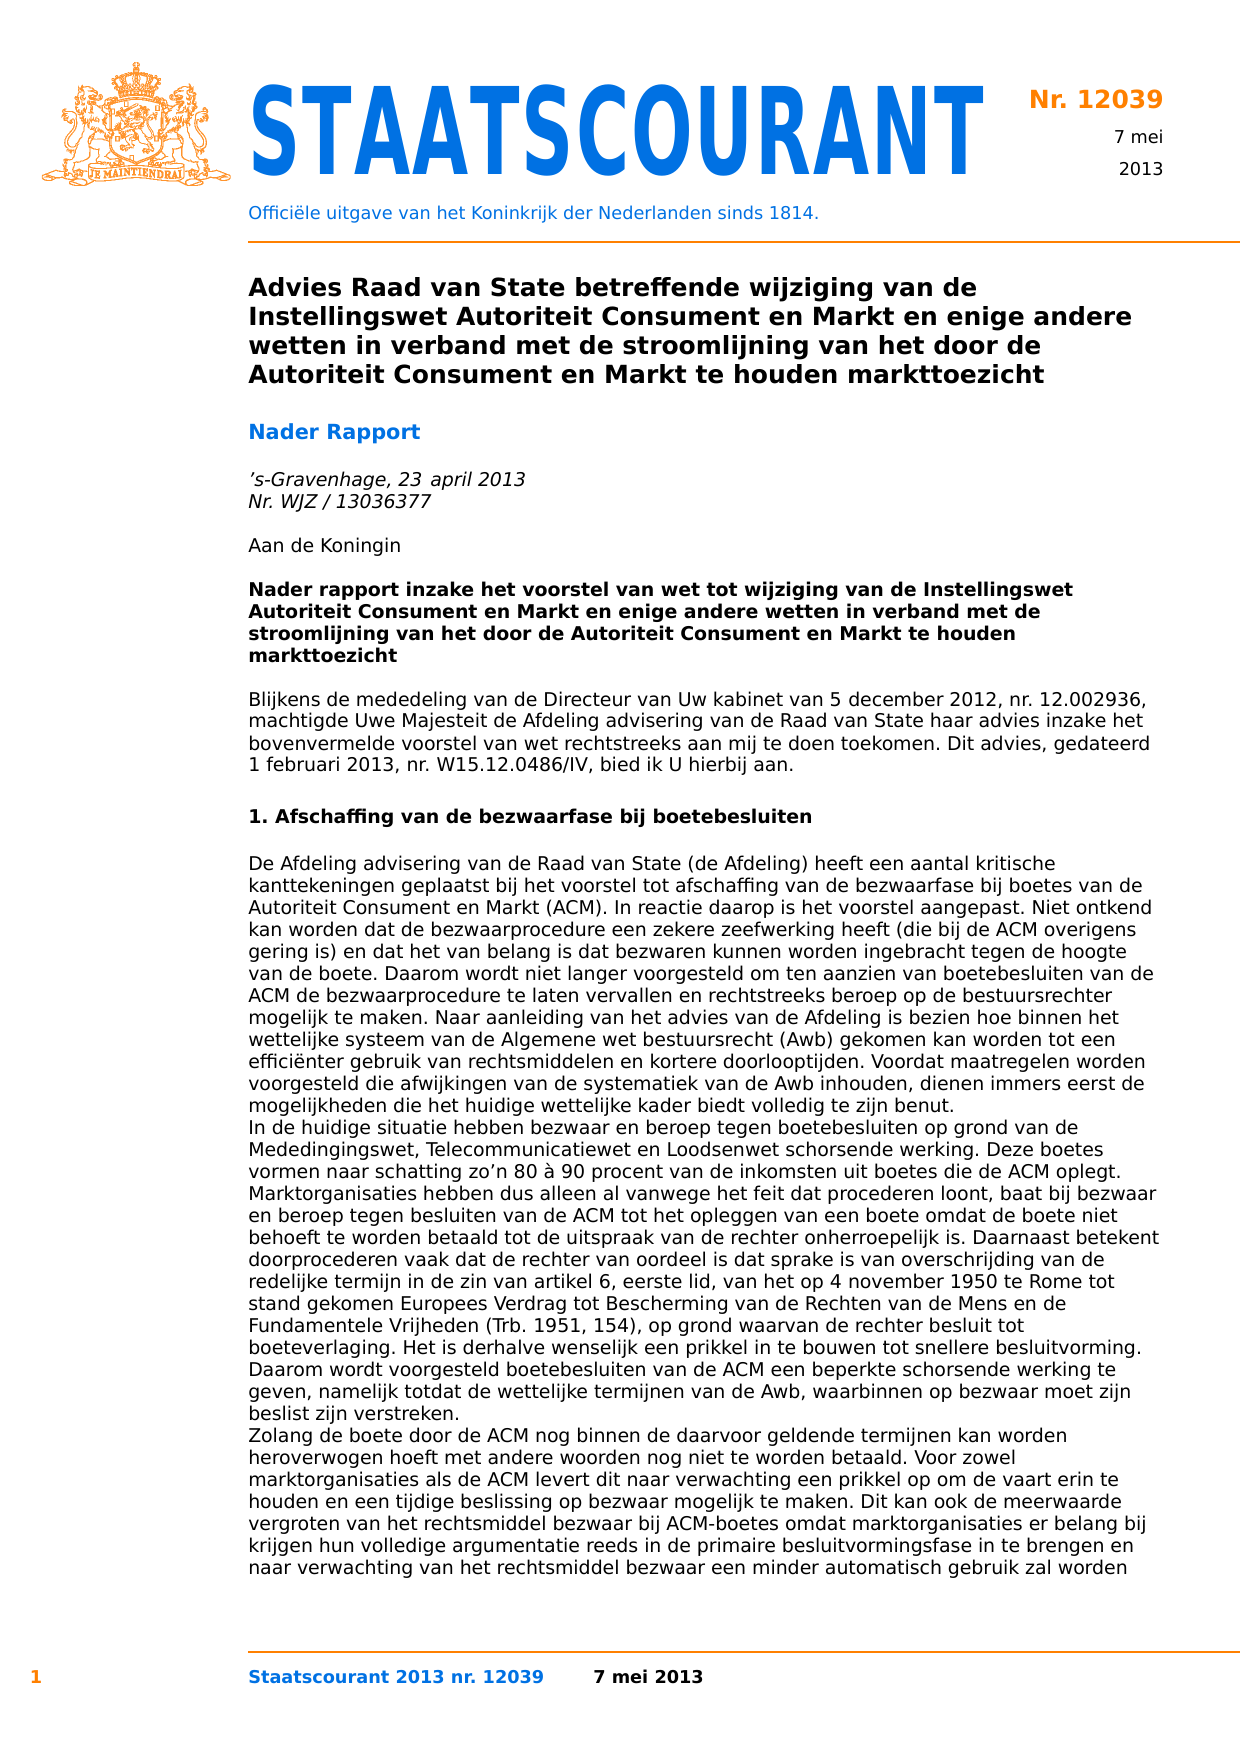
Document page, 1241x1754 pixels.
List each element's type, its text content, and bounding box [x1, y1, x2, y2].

subtitle 1. Afschaffing van de bezwaarfase bij boetebesluiten [248, 806, 1163, 828]
subtitle Advies Raad van State betreffende wijziging van de Instellingswet Autoriteit Consument en Markt en enige andere wetten in verband met de stroomlijning van het door de Autoriteit Consument en Markt te houden markttoezicht [248, 273, 1163, 390]
table_cell Officiële uitgave van het Koninkrijk der Nederlanden sinds 1814. [248, 203, 1240, 241]
text Blijkens de mededeling van de Directeur van Uw kabinet van 5 december 2012, nr. 12.002936, machtigde Uwe Majesteit de Afdeling advisering van de Raad van State haar advies inzake het bovenvermelde voorstel van wet rechtstreeks aan mij te doen toekomen. Dit advies, gedateerd 1 februari 2013, nr. W15.12.0486/IV, bied ik U hierbij aan. [248, 688, 1163, 776]
text Nader rapport inzake het voorstel van wet tot wijziging van de Instellingswet Autoriteit Consument en Markt en enige andere wetten in verband met de stroomlijning van het door de Autoriteit Consument en Markt te houden markttoezicht [248, 579, 1163, 667]
table_header STAATSCOURANT [248, 62, 998, 203]
text ’s-Gravenhage, 23 april 2013 [248, 469, 1163, 491]
text In de huidige situatie hebben bezwaar en beroep tegen boetebesluiten op grond van de Mededingingswet, Telecommunicatiewet en Loodsenwet schorsende werking. Deze boetes vormen naar schatting zo’n 80 à 90 procent van de inkomsten uit boetes die de ACM oplegt. [248, 1117, 1163, 1183]
table_header Nr. 12039 [998, 62, 1240, 121]
subtitle Nader Rapport [248, 420, 1163, 444]
text Aan de Koningin [248, 535, 1163, 557]
text Marktorganisaties hebben dus alleen al vanwege het feit dat procederen loont, baat bij bezwaar en beroep tegen besluiten van de ACM tot het opleggen van een boete omdat de boete niet behoeft te worden betaald tot de uitspraak van de rechter onherroepelijk is. Daarnaast betekent doorprocederen vaak dat de rechter van oordeel is dat sprake is van overschrijding van de redelijke termijn in de zin van artikel 6, eerste lid, van het op 4 november 1950 te Rome tot stand gekomen Europees Verdrag tot Bescherming van de Rechten van de Mens en de Fundamentele Vrijheden (Trb. 1951, 154), op grond waarvan de rechter besluit tot boeteverlaging. Het is derhalve wenselijk een prikkel in te bouwen tot snellere besluitvorming. Daarom wordt voorgesteld boetebesluiten van de ACM een beperkte schorsende werking te geven, namelijk totdat de wettelijke termijnen van de Awb, waarbinnen op bezwaar moet zijn beslist zijn verstreken. [248, 1183, 1163, 1425]
picture [41, 62, 231, 186]
table_header [25, 62, 248, 241]
text Zolang de boete door de ACM nog binnen de daarvoor geldende termijnen kan worden heroverwogen hoeft met andere woorden nog niet te worden betaald. Voor zowel marktorganisaties als de ACM levert dit naar verwachting een prikkel op om de vaart erin te houden en een tijdige beslissing op bezwaar mogelijk te maken. Dit kan ook de meerwaarde vergroten van het rechtsmiddel bezwaar bij ACM-boetes omdat marktorganisaties er belang bij krijgen hun volledige argumentatie reeds in de primaire besluitvormingsfase in te brengen en naar verwachting van het rechtsmiddel bezwaar een minder automatisch gebruik zal worden [248, 1425, 1163, 1579]
table_cell 7 mei [998, 121, 1240, 153]
text De Afdeling advisering van de Raad van State (de Afdeling) heeft een aantal kritische kanttekeningen geplaatst bij het voorstel tot afschaffing van de bezwaarfase bij boetes van de Autoriteit Consument en Markt (ACM). In reactie daarop is het voorstel aangepast. Niet ontkend kan worden dat de bezwaarprocedure een zekere zeefwerking heeft (die bij de ACM overigens gering is) en dat het van belang is dat bezwaren kunnen worden ingebracht tegen de hoogte van de boete. Daarom wordt niet langer voorgesteld om ten aanzien van boetebesluiten van de ACM de bezwaarprocedure te laten vervallen en rechtstreeks beroep op de bestuursrechter mogelijk te maken. Naar aanleiding van het advies van de Afdeling is bezien hoe binnen het wettelijke systeem van de Algemene wet bestuursrecht (Awb) gekomen kan worden tot een efficiënter gebruik van rechtsmiddelen en kortere doorlooptijden. Voordat maatregelen worden voorgesteld die afwijkingen van de systematiek van de Awb inhouden, dienen immers eerst de mogelijkheden die het huidige wettelijke kader biedt volledig te zijn benut. [248, 853, 1163, 1117]
text Nr. WJZ / 13036377 [248, 491, 1163, 513]
table_cell 2013 [998, 153, 1240, 203]
